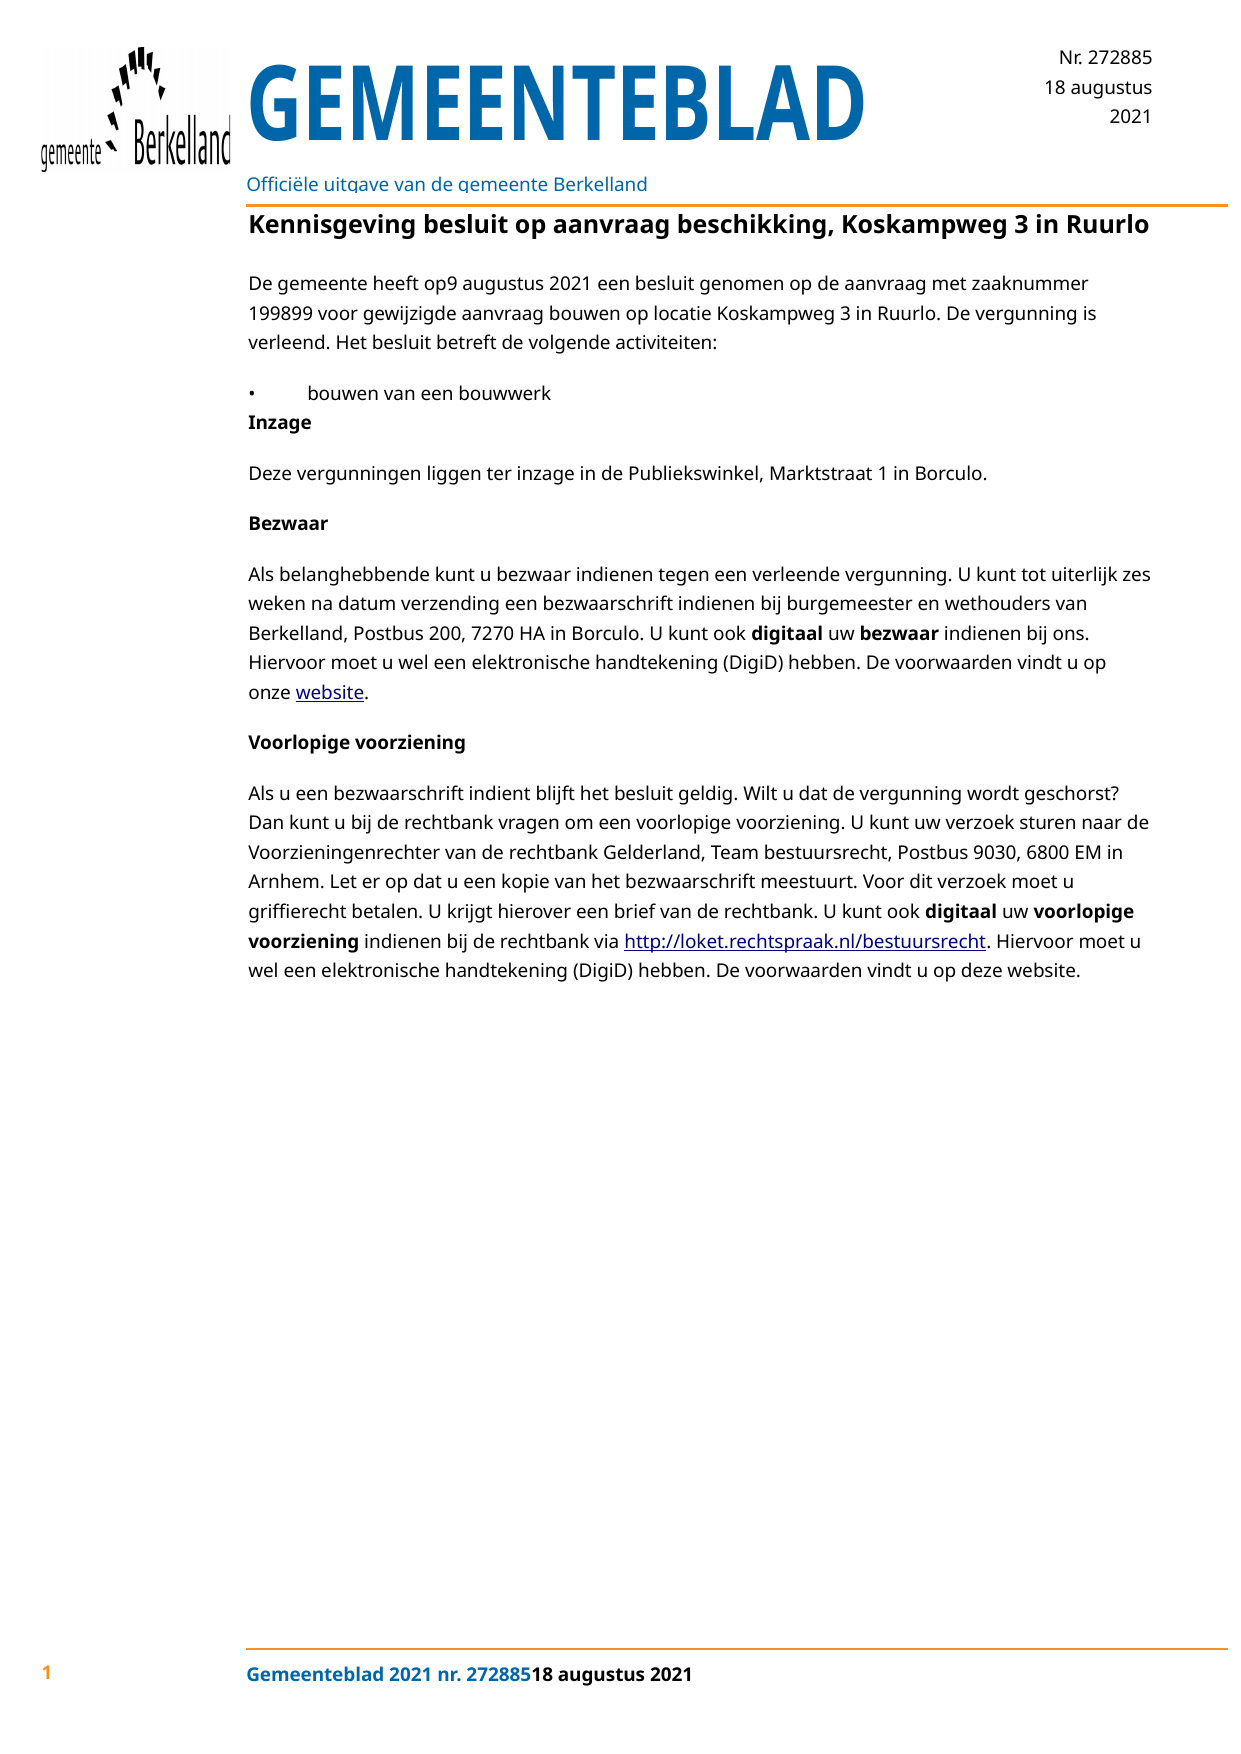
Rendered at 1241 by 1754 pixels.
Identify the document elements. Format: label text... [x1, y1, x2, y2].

text Als belanghebbende kunt u bezwaar indienen tegen een verleende vergunning. U kunt tot uiterlijk zes weken na datum verzending een bezwaarschrift indienen bij burgemeester en wethouders van Berkelland, Postbus 200, 7270 HA in Borculo. U kunt ook digitaal uw bezwaar indienen bij ons. Hiervoor moet u wel een elektronische handtekening (DigiD) hebben. De voorwaarden vindt u op onze website. [248, 561, 1152, 705]
text Voorlopige voorziening [248, 729, 1152, 755]
picture [41, 47, 231, 172]
text Bezwaar [248, 510, 1152, 536]
list bouwen van een bouwwerk [248, 380, 1152, 406]
text Kennisgeving besluit op aanvraag beschikking, Koskampweg 3 in Ruurlo [248, 207, 1152, 241]
text Inzage [248, 409, 1152, 435]
text Deze vergunningen liggen ter inzage in de Publiekswinkel, Marktstraat 1 in Borculo. [248, 460, 1152, 486]
text De gemeente heeft op9 augustus 2021 een besluit genomen op de aanvraag met zaaknummer 199899 voor gewijzigde aanvraag bouwen op locatie Koskampweg 3 in Ruurlo. De vergunning is verleend. Het besluit betreft de volgende activiteiten: [248, 270, 1152, 355]
text Als u een bezwaarschrift indient blijft het besluit geldig. Wilt u dat de vergunning wordt geschorst? Dan kunt u bij de rechtbank vragen om een voorlopige voorziening. U kunt uw verzoek sturen naar de Voorzieningenrechter van de rechtbank Gelderland, Team bestuursrecht, Postbus 9030, 6800 EM in Arnhem. Let er op dat u een kopie van het bezwaarschrift meestuurt. Voor dit verzoek moet u griffierecht betalen. U krijgt hierover een brief van de rechtbank. U kunt ook digitaal uw voorlopige voorziening indienen bij de rechtbank via http://loket.rechtspraak.nl/bestuursrecht. Hiervoor moet u wel een elektronische handtekening (DigiD) hebben. De voorwaarden vindt u op deze website. [248, 780, 1152, 983]
